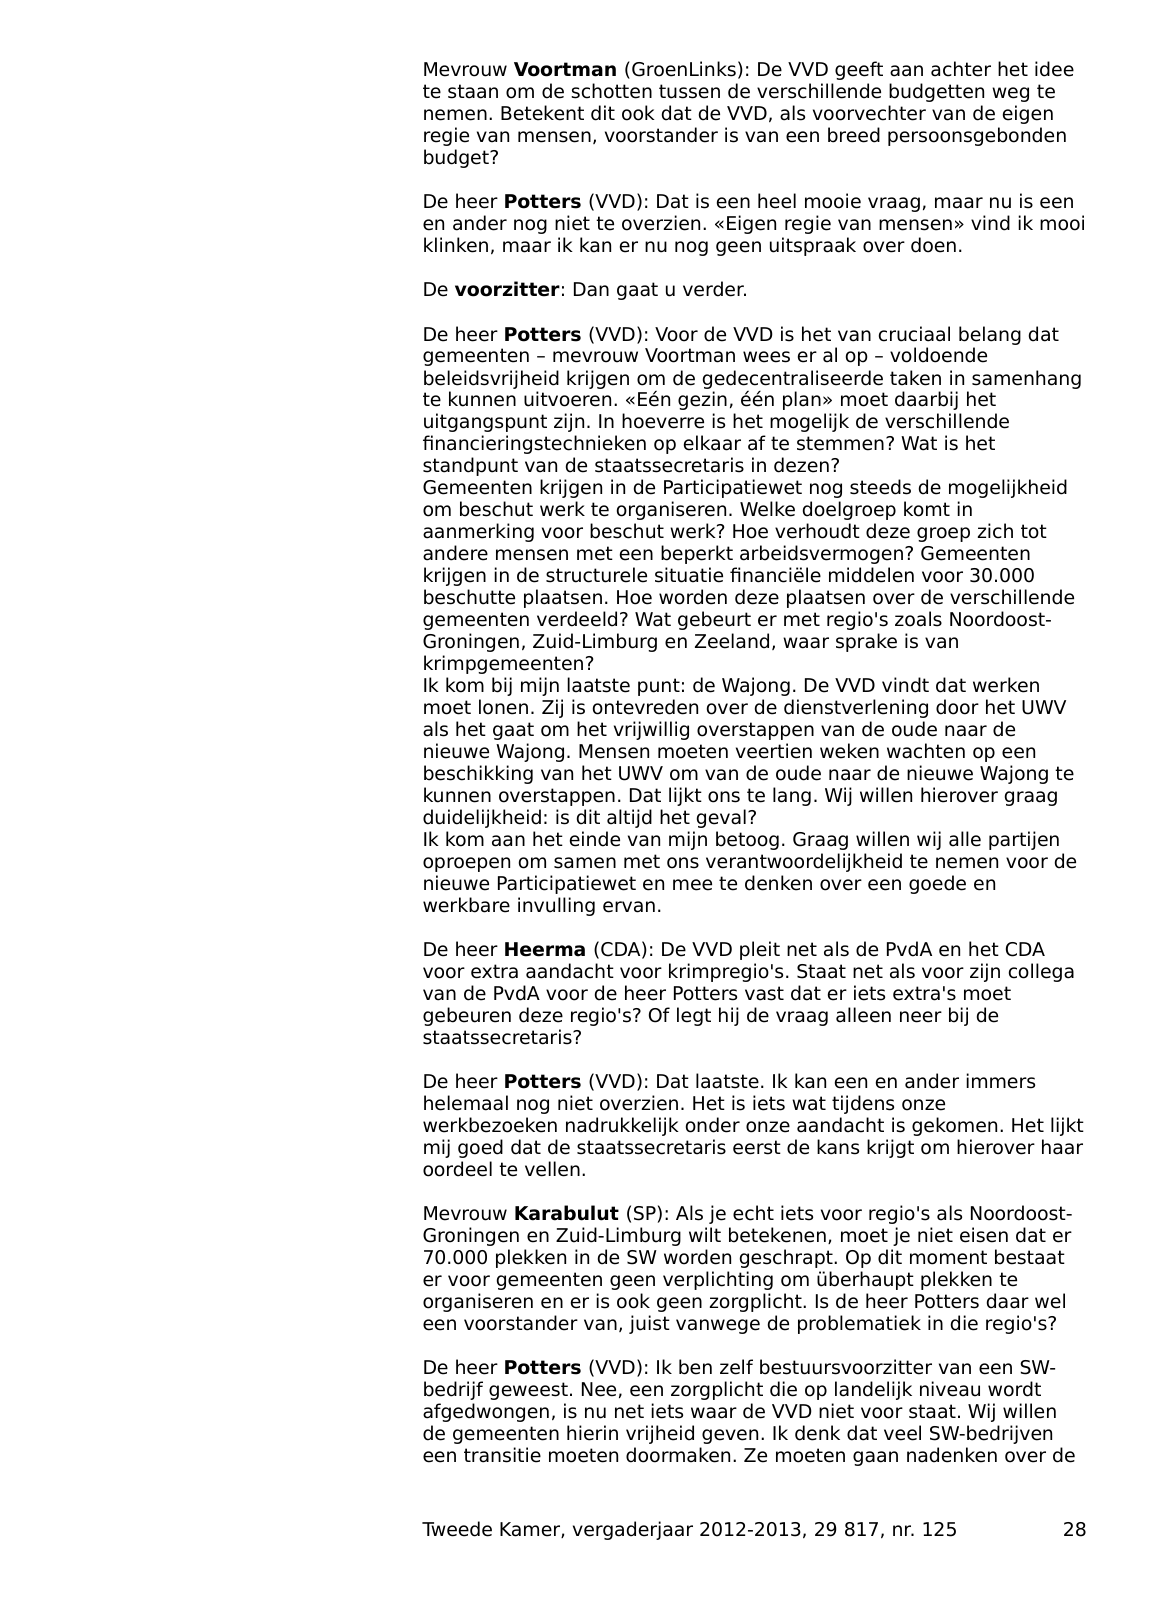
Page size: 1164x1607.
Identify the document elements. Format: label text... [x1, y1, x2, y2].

text De heer Potters (VVD): Ik ben zelf bestuursvoorzitter van een SW-bedrijf geweest. Nee, een zorgplicht die op landelijk niveau wordt afgedwongen, is nu net iets waar de VVD niet voor staat. Wij willen de gemeenten hierin vrijheid geven. Ik denk dat veel SW-bedrijven een transitie moeten doormaken. Ze moeten gaan nadenken over de [422, 1357, 1087, 1467]
text Ik kom bij mijn laatste punt: de Wajong. De VVD vindt dat werken moet lonen. Zij is ontevreden over de dienstverlening door het UWV als het gaat om het vrijwillig overstappen van de oude naar de nieuwe Wajong. Mensen moeten veertien weken wachten op een beschikking van het UWV om van de oude naar de nieuwe Wajong te kunnen overstappen. Dat lijkt ons te lang. Wij willen hierover graag duidelijkheid: is dit altijd het geval? [422, 675, 1087, 829]
text Ik kom aan het einde van mijn betoog. Graag willen wij alle partijen oproepen om samen met ons verantwoordelijkheid te nemen voor de nieuwe Participatiewet en mee te denken over een goede en werkbare invulling ervan. [422, 829, 1087, 917]
text De voorzitter: Dan gaat u verder. [422, 279, 1087, 301]
text De heer Potters (VVD): Dat laatste. Ik kan een en ander immers helemaal nog niet overzien. Het is iets wat tijdens onze werkbezoeken nadrukkelijk onder onze aandacht is gekomen. Het lijkt mij goed dat de staatssecretaris eerst de kans krijgt om hierover haar oordeel te vellen. [422, 1071, 1087, 1181]
text Mevrouw Karabulut (SP): Als je echt iets voor regio's als Noordoost-Groningen en Zuid-Limburg wilt betekenen, moet je niet eisen dat er 70.000 plekken in de SW worden geschrapt. Op dit moment bestaat er voor gemeenten geen verplichting om überhaupt plekken te organiseren en er is ook geen zorgplicht. Is de heer Potters daar wel een voorstander van, juist vanwege de problematiek in die regio's? [422, 1203, 1087, 1335]
text De heer Heerma (CDA): De VVD pleit net als de PvdA en het CDA voor extra aandacht voor krimpregio's. Staat net als voor zijn collega van de PvdA voor de heer Potters vast dat er iets extra's moet gebeuren deze regio's? Of legt hij de vraag alleen neer bij de staatssecretaris? [422, 939, 1087, 1049]
text De heer Potters (VVD): Voor de VVD is het van cruciaal belang dat gemeenten – mevrouw Voortman wees er al op – voldoende beleidsvrijheid krijgen om de gedecentraliseerde taken in samenhang te kunnen uitvoeren. «Eén gezin, één plan» moet daarbij het uitgangspunt zijn. In hoeverre is het mogelijk de verschillende financieringstechnieken op elkaar af te stemmen? Wat is het standpunt van de staatssecretaris in dezen? [422, 323, 1087, 477]
text Mevrouw Voortman (GroenLinks): De VVD geeft aan achter het idee te staan om de schotten tussen de verschillende budgetten weg te nemen. Betekent dit ook dat de VVD, als voorvechter van de eigen regie van mensen, voorstander is van een breed persoonsgebonden budget? [422, 59, 1087, 169]
text Gemeenten krijgen in de Participatiewet nog steeds de mogelijkheid om beschut werk te organiseren. Welke doelgroep komt in aanmerking voor beschut werk? Hoe verhoudt deze groep zich tot andere mensen met een beperkt arbeidsvermogen? Gemeenten krijgen in de structurele situatie financiële middelen voor 30.000 beschutte plaatsen. Hoe worden deze plaatsen over de verschillende gemeenten verdeeld? Wat gebeurt er met regio's zoals Noordoost-Groningen, Zuid-Limburg en Zeeland, waar sprake is van krimpgemeenten? [422, 477, 1087, 675]
text De heer Potters (VVD): Dat is een heel mooie vraag, maar nu is een en ander nog niet te overzien. «Eigen regie van mensen» vind ik mooi klinken, maar ik kan er nu nog geen uitspraak over doen. [422, 191, 1087, 257]
